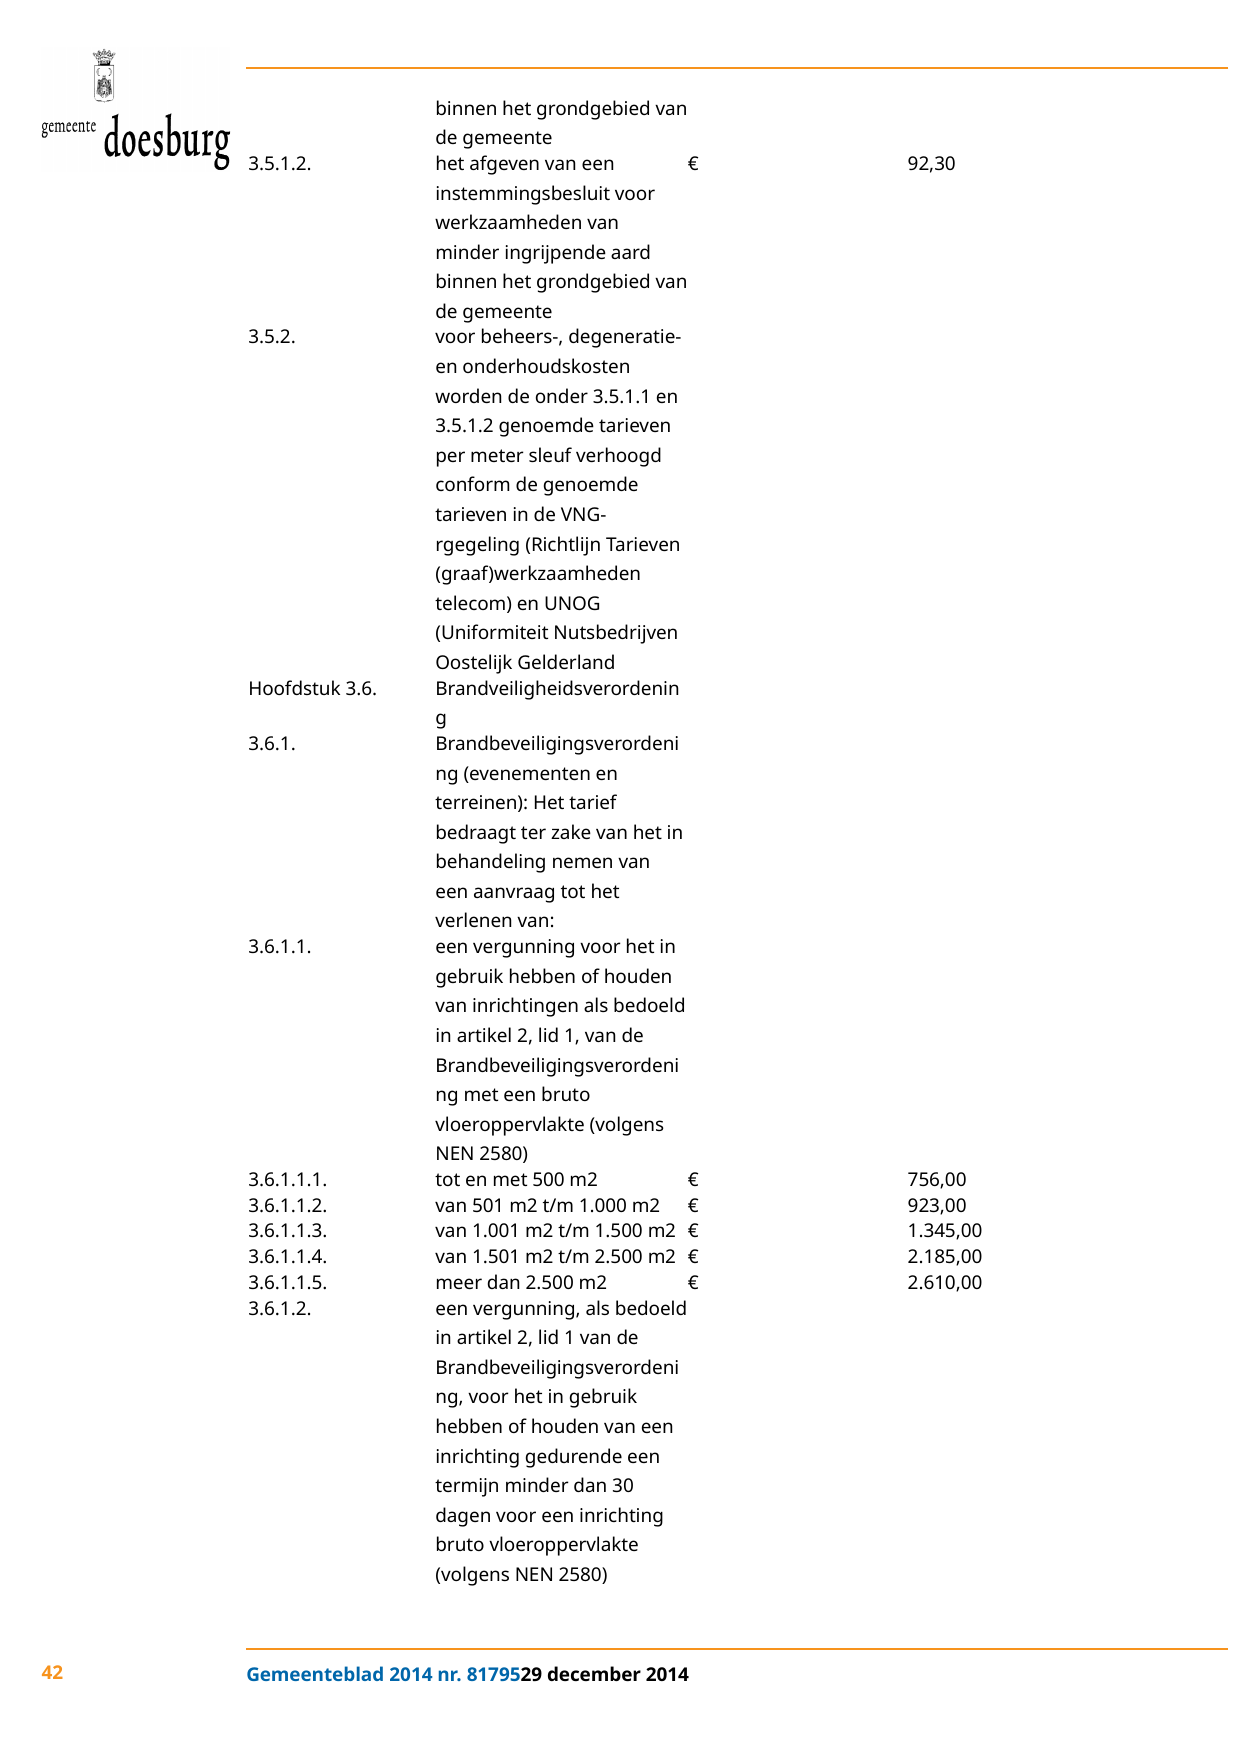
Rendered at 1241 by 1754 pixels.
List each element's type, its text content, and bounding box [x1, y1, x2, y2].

table_cell een vergunning voor het in gebruik hebben of houden van inrichtingen als bedoeld in artikel 2, lid 1, van de Brandbeveiligingsverordening met een bruto vloeroppervlakte (volgens NEN 2580) [435, 934, 688, 1166]
table_cell [688, 95, 907, 150]
table_cell 3.6.1.2. [248, 1295, 435, 1587]
table_cell 2.185,00 [908, 1244, 1152, 1269]
table_cell 1.345,00 [908, 1218, 1152, 1243]
table_cell Brandveiligheidsverordening [435, 675, 688, 730]
table_cell van 501 m2 t/m 1.000 m2 [435, 1192, 688, 1218]
table_cell 756,00 [908, 1166, 1152, 1192]
table_cell 3.6.1.1.4. [248, 1244, 435, 1269]
table_cell [908, 730, 1152, 933]
table_cell [688, 324, 907, 675]
table_cell € [688, 1244, 907, 1269]
table_cell 92,30 [908, 150, 1152, 324]
table_cell 3.6.1. [248, 730, 435, 933]
table_cell binnen het grondgebied van de gemeente [435, 95, 688, 150]
table_cell 3.6.1.1.2. [248, 1192, 435, 1218]
table_cell [248, 95, 435, 150]
table_cell € [688, 150, 907, 324]
table_cell 3.5.2. [248, 324, 435, 675]
table_cell 3.6.1.1.1. [248, 1166, 435, 1192]
table_cell 2.610,00 [908, 1269, 1152, 1295]
table_cell 3.5.1.2. [248, 150, 435, 324]
table_cell € [688, 1218, 907, 1243]
table_cell € [688, 1192, 907, 1218]
table_cell Brandbeveiligingsverordening (evenementen en terreinen): Het tarief bedraagt ter zake van het in behandeling nemen van een aanvraag tot het verlenen van: [435, 730, 688, 933]
table_cell van 1.001 m2 t/m 1.500 m2 [435, 1218, 688, 1243]
table_cell [688, 675, 907, 730]
table_cell 3.6.1.1.3. [248, 1218, 435, 1243]
table_cell een vergunning, als bedoeld in artikel 2, lid 1 van de Brandbeveiligingsverordening, voor het in gebruik hebben of houden van een inrichting gedurende een termijn minder dan 30 dagen voor een inrichting bruto vloeroppervlakte (volgens NEN 2580) [435, 1295, 688, 1587]
table_cell Hoofdstuk 3.6. [248, 675, 435, 730]
table_cell [908, 934, 1152, 1166]
table_cell 923,00 [908, 1192, 1152, 1218]
table_cell [908, 1295, 1152, 1587]
table_cell het afgeven van een instemmingsbesluit voor werkzaamheden van minder ingrijpende aard binnen het grondgebied van de gemeente [435, 150, 688, 324]
table_cell [908, 675, 1152, 730]
table_cell 3.6.1.1.5. [248, 1269, 435, 1295]
picture [41, 47, 231, 172]
table_cell tot en met 500 m2 [435, 1166, 688, 1192]
table_cell [908, 95, 1152, 150]
table_cell € [688, 1269, 907, 1295]
table_cell meer dan 2.500 m2 [435, 1269, 688, 1295]
table_cell € [688, 1166, 907, 1192]
table_cell [688, 934, 907, 1166]
table_cell [908, 324, 1152, 675]
table_cell voor beheers-, degeneratie- en onderhoudskosten worden de onder 3.5.1.1 en 3.5.1.2 genoemde tarieven per meter sleuf verhoogd conform de genoemde tarieven in de VNG-rgegeling (Richtlijn Tarieven (graaf)werkzaamheden telecom) en UNOG (Uniformiteit Nutsbedrijven Oostelijk Gelderland [435, 324, 688, 675]
table_cell [688, 730, 907, 933]
table_cell [688, 1295, 907, 1587]
table_cell van 1.501 m2 t/m 2.500 m2 [435, 1244, 688, 1269]
table_cell 3.6.1.1. [248, 934, 435, 1166]
